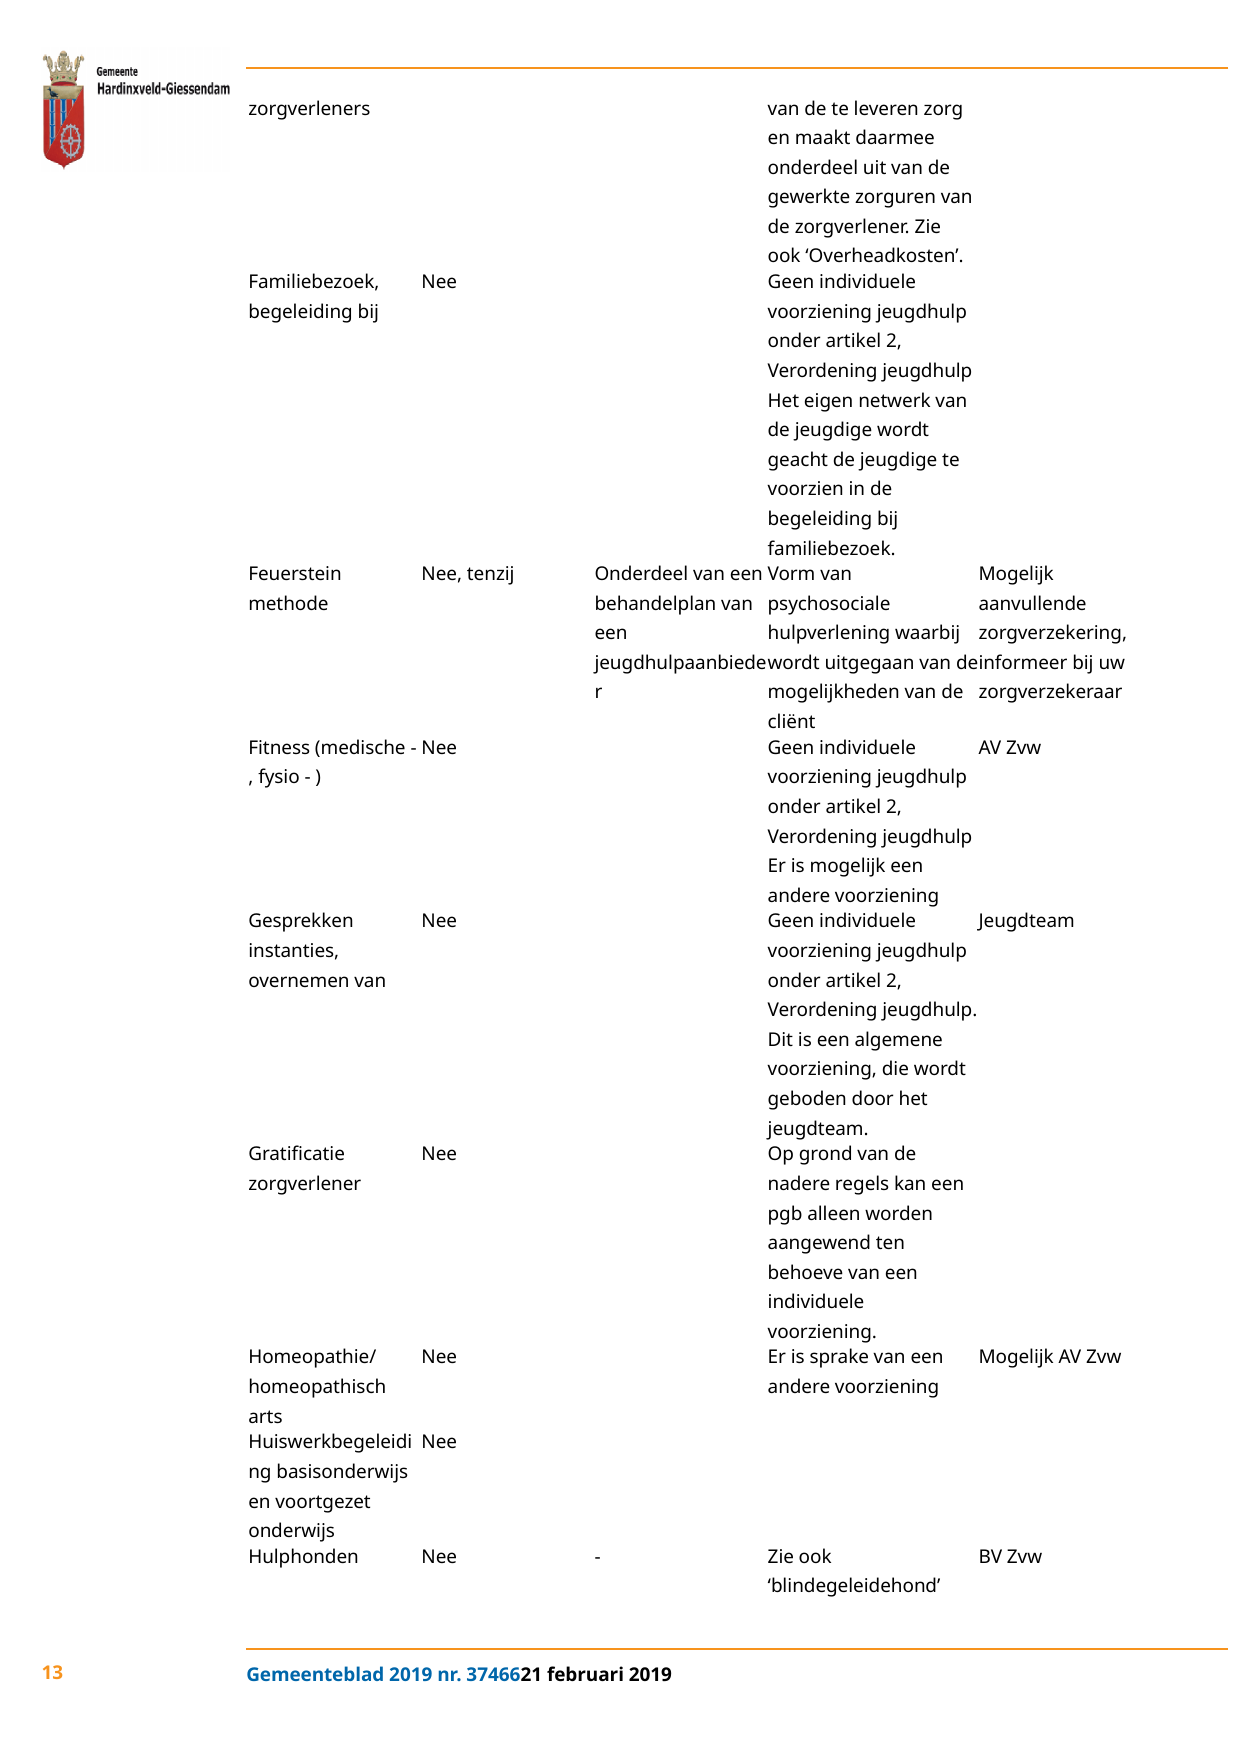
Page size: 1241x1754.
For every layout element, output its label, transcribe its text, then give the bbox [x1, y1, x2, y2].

table_cell Nee [421, 1141, 594, 1344]
table_cell Huiswerkbegeleiding basisonderwijs en voortgezet onderwijs [248, 1429, 421, 1543]
table_cell van de te leveren zorg en maakt daarmee onderdeel uit van de gewerkte zorguren van de zorgverlener. Zie ook ‘Overheadkosten’. [768, 95, 978, 268]
table_cell AV Zvw [978, 734, 1152, 908]
table_cell [768, 1429, 978, 1543]
table_cell BV Zvw [978, 1543, 1152, 1598]
table_cell Nee [421, 1543, 594, 1598]
table_cell Nee [421, 269, 594, 560]
table_cell Mogelijk aanvullende zorgverzekering, informeer bij uw zorgverzekeraar [978, 560, 1152, 734]
table_cell [978, 95, 1152, 268]
table_cell Nee [421, 1429, 594, 1543]
table_cell [594, 1344, 767, 1429]
table_cell zorgverleners [248, 95, 421, 268]
table_cell Nee, tenzij [421, 560, 594, 734]
table_cell Op grond van de nadere regels kan een pgb alleen worden aangewend ten behoeve van een individuele voorziening. [768, 1141, 978, 1344]
table_cell Homeopathie/ homeopathisch arts [248, 1344, 421, 1429]
table_cell [421, 95, 594, 268]
table_cell Geen individuele voorziening jeugdhulp onder artikel 2, Verordening jeugdhulp. Dit is een algemene voorziening, die wordt geboden door het jeugdteam. [768, 908, 978, 1141]
table_cell [594, 734, 767, 908]
table_cell Nee [421, 734, 594, 908]
table_cell Zie ook ‘blindegeleidehond’ [768, 1543, 978, 1598]
table_cell [594, 269, 767, 560]
table_cell Hulphonden [248, 1543, 421, 1598]
table_cell [594, 1543, 767, 1598]
table_cell [594, 908, 767, 1141]
table_cell [978, 1141, 1152, 1344]
table_cell Fitness (medische - , fysio - ) [248, 734, 421, 908]
table_cell Onderdeel van een behandelplan van een jeugdhulpaanbieder [594, 560, 767, 734]
table_cell Gesprekken instanties, overnemen van [248, 908, 421, 1141]
table_cell Mogelijk AV Zvw [978, 1344, 1152, 1429]
table_cell [594, 95, 767, 268]
table_cell Er is sprake van een andere voorziening [768, 1344, 978, 1429]
table_cell Nee [421, 1344, 594, 1429]
table_cell Gratificatie zorgverlener [248, 1141, 421, 1344]
table_cell Geen individuele voorziening jeugdhulp onder artikel 2, Verordening jeugdhulp Er is mogelijk een andere voorziening [768, 734, 978, 908]
table_cell Nee [421, 908, 594, 1141]
table_cell Familiebezoek, begeleiding bij [248, 269, 421, 560]
picture [41, 47, 231, 172]
table_cell Jeugdteam [978, 908, 1152, 1141]
table_cell Vorm van psychosociale hulpverlening waarbij wordt uitgegaan van de mogelijkheden van de cliënt [768, 560, 978, 734]
table_cell [978, 1429, 1152, 1543]
table_cell [594, 1141, 767, 1344]
table_cell [978, 269, 1152, 560]
table_cell Feuerstein methode [248, 560, 421, 734]
table_cell Geen individuele voorziening jeugdhulp onder artikel 2, Verordening jeugdhulp Het eigen netwerk van de jeugdige wordt geacht de jeugdige te voorzien in de begeleiding bij familiebezoek. [768, 269, 978, 560]
table_cell [594, 1429, 767, 1543]
